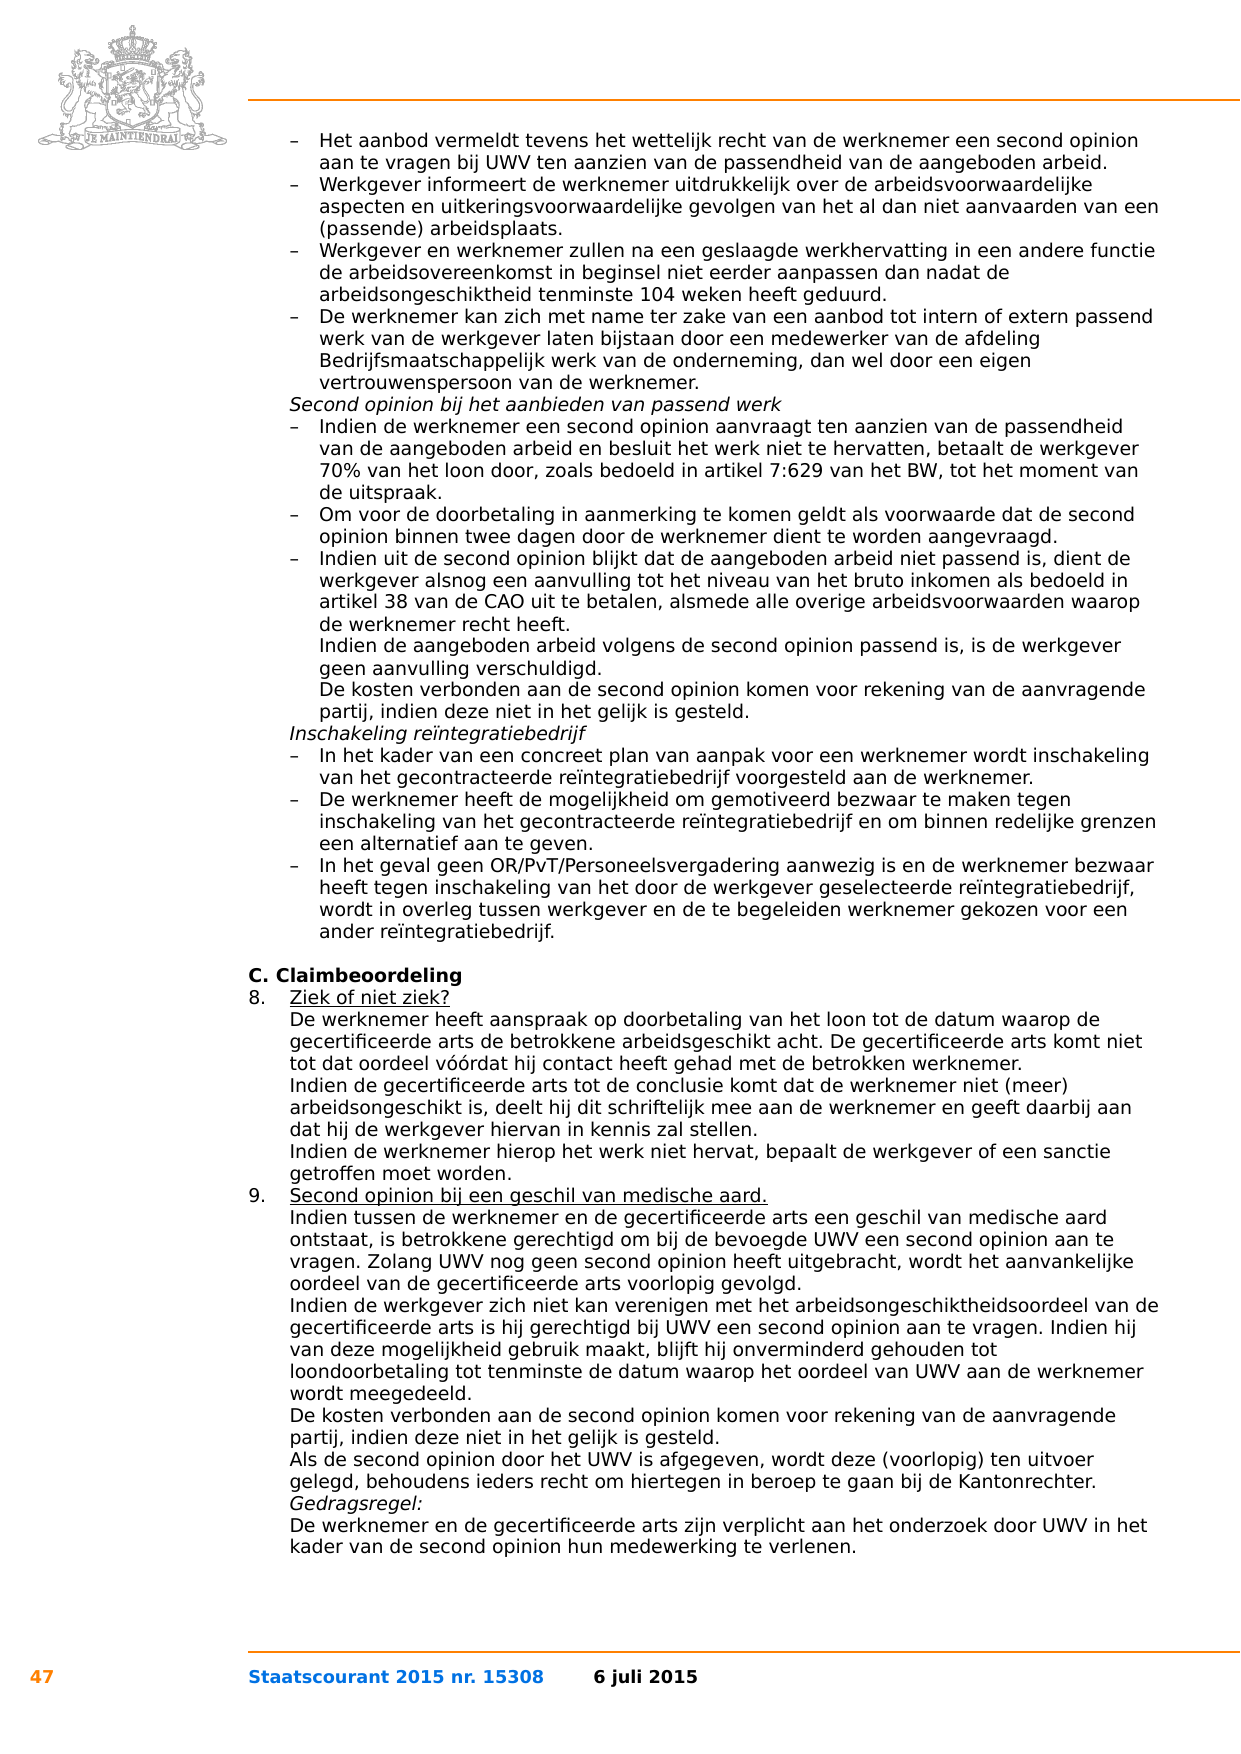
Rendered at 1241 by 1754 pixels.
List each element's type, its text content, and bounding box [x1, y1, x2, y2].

text Indien de gecertificeerde arts tot de conclusie komt dat de werknemer niet (meer) arbeidsongeschikt is, deelt hij dit schriftelijk mee aan de werknemer en geeft daarbij aan dat hij de werkgever hiervan in kennis zal stellen. [289, 1075, 1163, 1141]
text Indien de werkgever zich niet kan verenigen met het arbeidsongeschiktheidsoordeel van de gecertificeerde arts is hij gerechtigd bij UWV een second opinion aan te vragen. Indien hij van deze mogelijkheid gebruik maakt, blijft hij onverminderd gehouden tot loondoorbetaling tot tenminste de datum waarop het oordeel van UWV aan de werknemer wordt meegedeeld. [289, 1295, 1163, 1404]
text 8. Ziek of niet ziek? [248, 987, 1163, 1009]
text Indien tussen de werknemer en de gecertificeerde arts een geschil van medische aard ontstaat, is betrokkene gerechtigd om bij de bevoegde UWV een second opinion aan te vragen. Zolang UWV nog geen second opinion heeft uitgebracht, wordt het aanvankelijke oordeel van de gecertificeerde arts voorlopig gevolgd. [289, 1207, 1163, 1295]
text – Om voor de doorbetaling in aanmerking te komen geldt als voorwaarde dat de second opinion binnen twee dagen door de werknemer dient te worden aangevraagd. [289, 503, 1163, 547]
text – De werknemer kan zich met name ter zake van een aanbod tot intern of extern passend werk van de werkgever laten bijstaan door een medewerker van de afdeling Bedrijfsmaatschappelijk werk van de onderneming, dan wel door een eigen vertrouwenspersoon van de werknemer. [289, 306, 1163, 394]
text – De werknemer heeft de mogelijkheid om gemotiveerd bezwaar te maken tegen inschakeling van het gecontracteerde reïntegratiebedrijf en om binnen redelijke grenzen een alternatief aan te geven. [289, 789, 1163, 855]
text – Indien uit de second opinion blijkt dat de aangeboden arbeid niet passend is, dient de werkgever alsnog een aanvulling tot het niveau van het bruto inkomen als bedoeld in artikel 38 van de CAO uit te betalen, alsmede alle overige arbeidsvoorwaarden waarop de werknemer recht heeft. [289, 547, 1163, 635]
text – Werkgever en werknemer zullen na een geslaagde werkhervatting in een andere functie de arbeidsovereenkomst in beginsel niet eerder aanpassen dan nadat de arbeidsongeschiktheid tenminste 104 weken heeft geduurd. [289, 240, 1163, 306]
text De werknemer en de gecertificeerde arts zijn verplicht aan het onderzoek door UWV in het kader van de second opinion hun medewerking te verlenen. [289, 1514, 1163, 1558]
text – Indien de werknemer een second opinion aanvraagt ten aanzien van de passendheid van de aangeboden arbeid en besluit het werk niet te hervatten, betaalt de werkgever 70% van het loon door, zoals bedoeld in artikel 7:629 van het BW, tot het moment van de uitspraak. [289, 416, 1163, 503]
picture [38, 25, 227, 150]
text Als de second opinion door het UWV is afgegeven, wordt deze (voorlopig) ten uitvoer gelegd, behoudens ieders recht om hiertegen in beroep te gaan bij de Kantonrechter. [289, 1448, 1163, 1492]
text Indien de werknemer hierop het werk niet hervat, bepaalt de werkgever of een sanctie getroffen moet worden. [289, 1141, 1163, 1185]
text – Het aanbod vermeldt tevens het wettelijk recht van de werknemer een second opinion aan te vragen bij UWV ten aanzien van de passendheid van de aangeboden arbeid. [289, 130, 1163, 174]
text De kosten verbonden aan de second opinion komen voor rekening van de aanvragende partij, indien deze niet in het gelijk is gesteld. [289, 1404, 1163, 1448]
text 9. Second opinion bij een geschil van medische aard. [248, 1185, 1163, 1207]
text Indien de aangeboden arbeid volgens de second opinion passend is, is de werkgever geen aanvulling verschuldigd. [319, 635, 1163, 679]
text – In het geval geen OR/PvT/Personeelsvergadering aanwezig is en de werknemer bezwaar heeft tegen inschakeling van het door de werkgever geselecteerde reïntegratiebedrijf, wordt in overleg tussen werkgever en de te begeleiden werknemer gekozen voor een ander reïntegratiebedrijf. [289, 855, 1163, 943]
text – In het kader van een concreet plan van aanpak voor een werknemer wordt inschakeling van het gecontracteerde reïntegratiebedrijf voorgesteld aan de werknemer. [289, 745, 1163, 789]
text – Werkgever informeert de werknemer uitdrukkelijk over de arbeidsvoorwaardelijke aspecten en uitkeringsvoorwaardelijke gevolgen van het al dan niet aanvaarden van een (passende) arbeidsplaats. [289, 174, 1163, 240]
subtitle C. Claimbeoordeling [248, 965, 1163, 987]
text De kosten verbonden aan de second opinion komen voor rekening van de aanvragende partij, indien deze niet in het gelijk is gesteld. [319, 679, 1163, 723]
text Inschakeling reïntegratiebedrijf [289, 723, 1163, 745]
text De werknemer heeft aanspraak op doorbetaling van het loon tot de datum waarop de gecertificeerde arts de betrokkene arbeidsgeschikt acht. De gecertificeerde arts komt niet tot dat oordeel vóórdat hij contact heeft gehad met de betrokken werknemer. [289, 1009, 1163, 1075]
text Gedragsregel: [289, 1492, 1163, 1514]
text Second opinion bij het aanbieden van passend werk [289, 394, 1163, 416]
